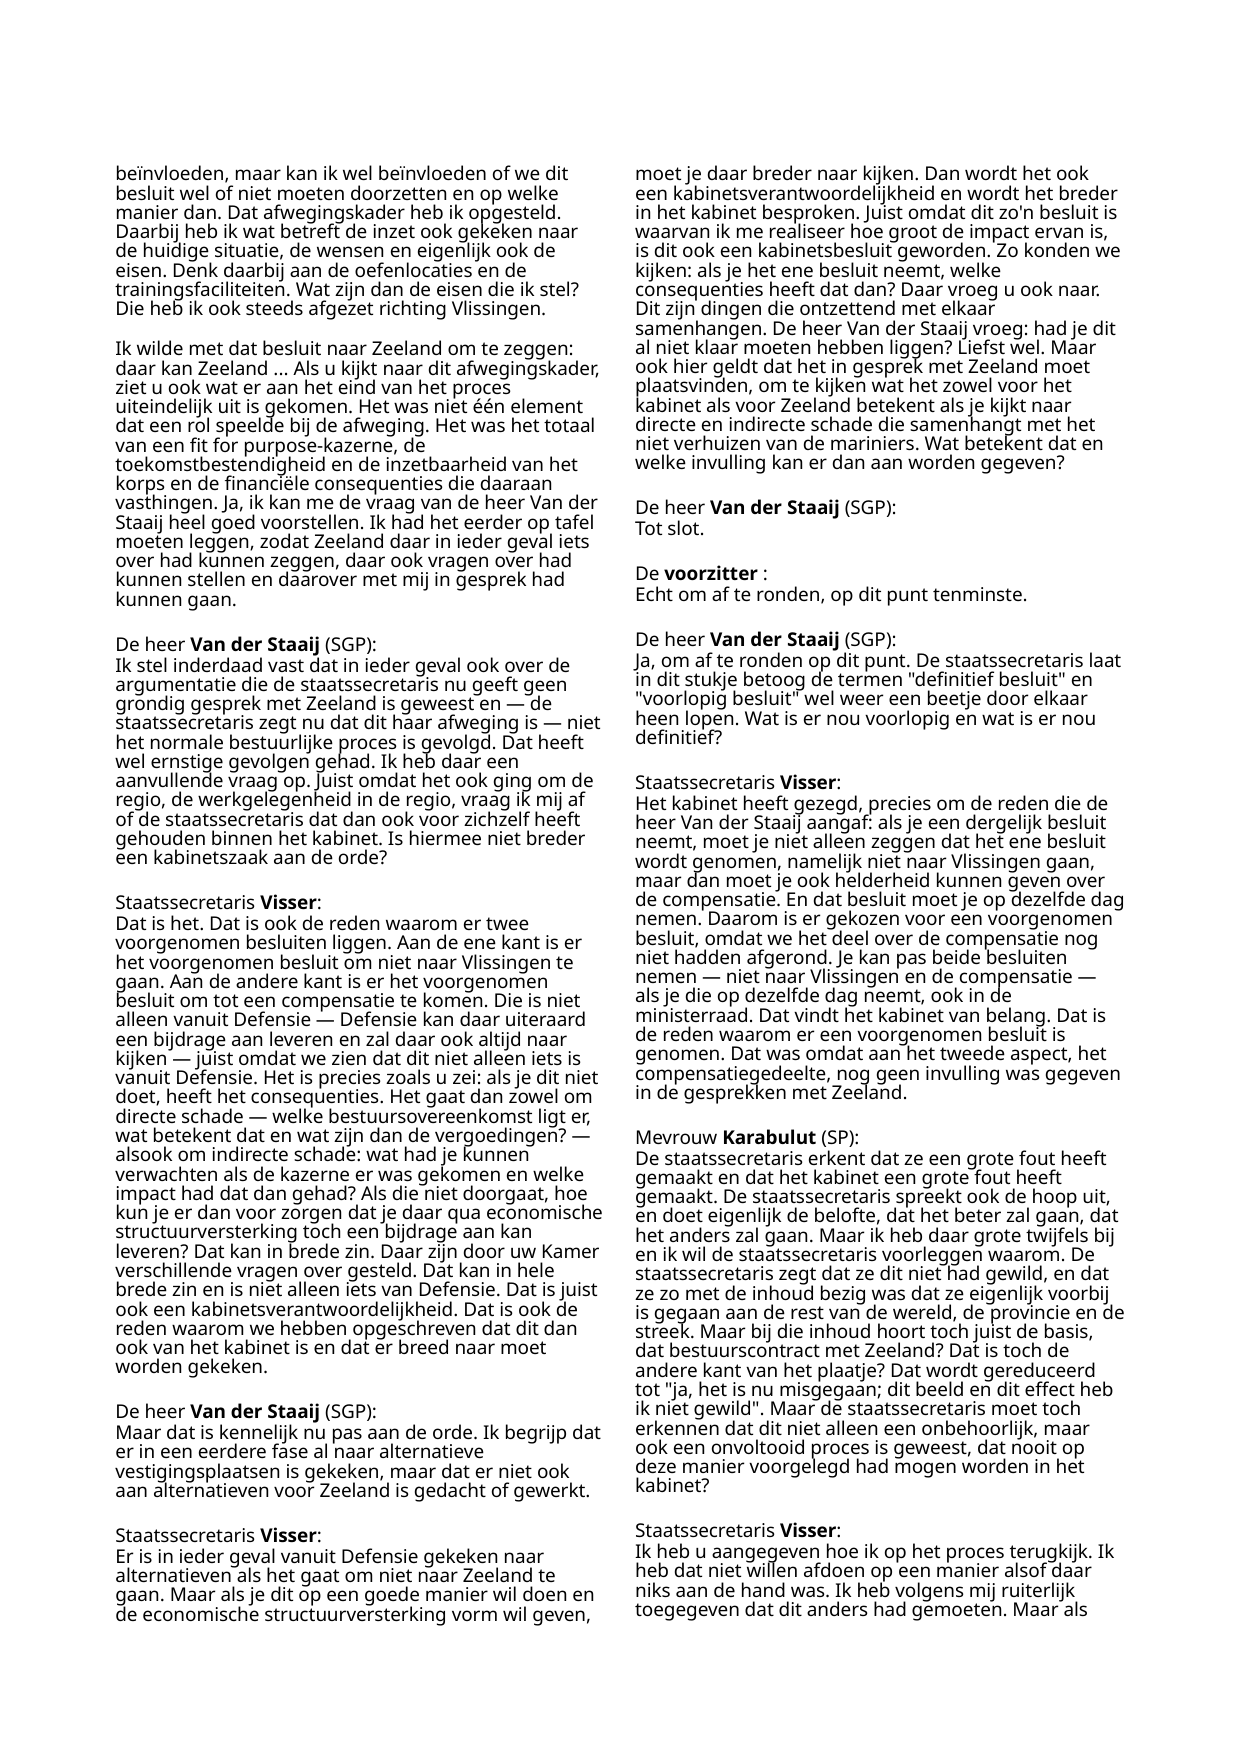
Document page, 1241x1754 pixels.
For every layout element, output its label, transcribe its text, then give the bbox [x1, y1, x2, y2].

text De heer Van der Staaij (SGP): [115, 631, 605, 657]
text De voorzitter : [635, 560, 1125, 586]
text Ik wilde met dat besluit naar Zeeland om te zeggen: daar kan Zeeland ... Als u kijkt naar dit afwegingskader, ziet u ook wat er aan het eind van het proces uiteindelijk uit is gekomen. Het was niet één element dat een rol speelde bij de afweging. Het was het totaal van een fit for purpose-kazerne, de toekomstbestendigheid en de inzetbaarheid van het korps en de financiële consequenties die daaraan vasthingen. Ja, ik kan me de vraag van de heer Van der Staaij heel goed voorstellen. Ik had het eerder op tafel moeten leggen, zodat Zeeland daar in ieder geval iets over had kunnen zeggen, daar ook vragen over had kunnen stellen en daarover met mij in gesprek had kunnen gaan. [115, 340, 605, 610]
text Echt om af te ronden, op dit punt tenminste. [635, 586, 1125, 605]
text De heer Van der Staaij (SGP): [115, 1398, 605, 1424]
text De staatssecretaris erkent dat ze een grote fout heeft gemaakt en dat het kabinet een grote fout heeft gemaakt. De staatssecretaris spreekt ook de hoop uit, en doet eigenlijk de belofte, dat het beter zal gaan, dat het anders zal gaan. Maar ik heb daar grote twijfels bij en ik wil de staatssecretaris voorleggen waarom. De staatssecretaris zegt dat ze dit niet had gewild, en dat ze zo met de inhoud bezig was dat ze eigenlijk voorbij is gegaan aan de rest van de wereld, de provincie en de streek. Maar bij die inhoud hoort toch juist de basis, dat bestuurscontract met Zeeland? Dat is toch de andere kant van het plaatje? Dat wordt gereduceerd tot "ja, het is nu misgegaan; dit beeld en dit effect heb ik niet gewild". Maar de staatssecretaris moet toch erkennen dat dit niet alleen een onbehoorlijk, maar ook een onvoltooid proces is geweest, dat nooit op deze manier voorgelegd had mogen worden in het kabinet? [635, 1150, 1125, 1497]
text Dat is het. Dat is ook de reden waarom er twee voorgenomen besluiten liggen. Aan de ene kant is er het voorgenomen besluit om niet naar Vlissingen te gaan. Aan de andere kant is er het voorgenomen besluit om tot een compensatie te komen. Die is niet alleen vanuit Defensie — Defensie kan daar uiteraard een bijdrage aan leveren en zal daar ook altijd naar kijken — juist omdat we zien dat dit niet alleen iets is vanuit Defensie. Het is precies zoals u zei: als je dit niet doet, heeft het consequenties. Het gaat dan zowel om directe schade — welke bestuursovereenkomst ligt er, wat betekent dat en wat zijn dan de vergoedingen? — alsook om indirecte schade: wat had je kunnen verwachten als de kazerne er was gekomen en welke impact had dat dan gehad? Als die niet doorgaat, hoe kun je er dan voor zorgen dat je daar qua economische structuurversterking toch een bijdrage aan kan leveren? Dat kan in brede zin. Daar zijn door uw Kamer verschillende vragen over gesteld. Dat kan in hele brede zin en is niet alleen iets van Defensie. Dat is juist ook een kabinetsverantwoordelijkheid. Dat is ook de reden waarom we hebben opgeschreven dat dit dan ook van het kabinet is en dat er breed naar moet worden gekeken. [115, 915, 605, 1378]
text Tot slot. [635, 520, 1125, 539]
text beïnvloeden, maar kan ik wel beïnvloeden of we dit besluit wel of niet moeten doorzetten en op welke manier dan. Dat afwegingskader heb ik opgesteld. Daarbij heb ik wat betreft de inzet ook gekeken naar de huidige situatie, de wensen en eigenlijk ook de eisen. Denk daarbij aan de oefenlocaties en de trainingsfaciliteiten. Wat zijn dan de eisen die ik stel? Die heb ik ook steeds afgezet richting Vlissingen. [115, 165, 605, 319]
text De heer Van der Staaij (SGP): [635, 626, 1125, 652]
text Ik stel inderdaad vast dat in ieder geval ook over de argumentatie die de staatssecretaris nu geeft geen grondig gesprek met Zeeland is geweest en — de staatssecretaris zegt nu dat dit haar afweging is — niet het normale bestuurlijke proces is gevolgd. Dat heeft wel ernstige gevolgen gehad. Ik heb daar een aanvullende vraag op. Juist omdat het ook ging om de regio, de werkgelegenheid in de regio, vraag ik mij af of de staatssecretaris dat dan ook voor zichzelf heeft gehouden binnen het kabinet. Is hiermee niet breder een kabinetszaak aan de orde? [115, 657, 605, 868]
text Maar dat is kennelijk nu pas aan de orde. Ik begrijp dat er in een eerdere fase al naar alternatieve vestigingsplaatsen is gekeken, maar dat er niet ook aan alternatieven voor Zeeland is gedacht of gewerkt. [115, 1424, 605, 1501]
text moet je daar breder naar kijken. Dan wordt het ook een kabinetsverantwoordelijkheid en wordt het breder in het kabinet besproken. Juist omdat dit zo'n besluit is waarvan ik me realiseer hoe groot de impact ervan is, is dit ook een kabinetsbesluit geworden. Zo konden we kijken: als je het ene besluit neemt, welke consequenties heeft dat dan? Daar vroeg u ook naar. Dit zijn dingen die ontzettend met elkaar samenhangen. De heer Van der Staaij vroeg: had je dit al niet klaar moeten hebben liggen? Liefst wel. Maar ook hier geldt dat het in gesprek met Zeeland moet plaatsvinden, om te kijken wat het zowel voor het kabinet als voor Zeeland betekent als je kijkt naar directe en indirecte schade die samenhangt met het niet verhuizen van de mariniers. Wat betekent dat en welke invulling kan er dan aan worden gegeven? [635, 165, 1125, 474]
text Staatssecretaris Visser: [635, 769, 1125, 795]
text De heer Van der Staaij (SGP): [635, 494, 1125, 520]
text Het kabinet heeft gezegd, precies om de reden die de heer Van der Staaij aangaf: als je een dergelijk besluit neemt, moet je niet alleen zeggen dat het ene besluit wordt genomen, namelijk niet naar Vlissingen gaan, maar dan moet je ook helderheid kunnen geven over de compensatie. En dat besluit moet je op dezelfde dag nemen. Daarom is er gekozen voor een voorgenomen besluit, omdat we het deel over de compensatie nog niet hadden afgerond. Je kan pas beide besluiten nemen — niet naar Vlissingen en de compensatie — als je die op dezelfde dag neemt, ook in de ministerraad. Dat vindt het kabinet van belang. Dat is de reden waarom er een voorgenomen besluit is genomen. Dat was omdat aan het tweede aspect, het compensatiegedeelte, nog geen invulling was gegeven in de gesprekken met Zeeland. [635, 795, 1125, 1103]
text Staatssecretaris Visser: [635, 1517, 1125, 1543]
text Ja, om af te ronden op dit punt. De staatssecretaris laat in dit stukje betoog de termen "definitief besluit" en "voorlopig besluit" wel weer een beetje door elkaar heen lopen. Wat is er nou voorlopig en wat is er nou definitief? [635, 652, 1125, 748]
text Er is in ieder geval vanuit Defensie gekeken naar alternatieven als het gaat om niet naar Zeeland te gaan. Maar als je dit op een goede manier wil doen en de economische structuurversterking vorm wil geven, [115, 1548, 605, 1625]
text Staatssecretaris Visser: [115, 889, 605, 915]
text Staatssecretaris Visser: [115, 1522, 605, 1548]
text Mevrouw Karabulut (SP): [635, 1124, 1125, 1150]
text Ik heb u aangegeven hoe ik op het proces terugkijk. Ik heb dat niet willen afdoen op een manier alsof daar niks aan de hand was. Ik heb volgens mij ruiterlijk toegegeven dat dit anders had gemoeten. Maar als [635, 1543, 1125, 1620]
